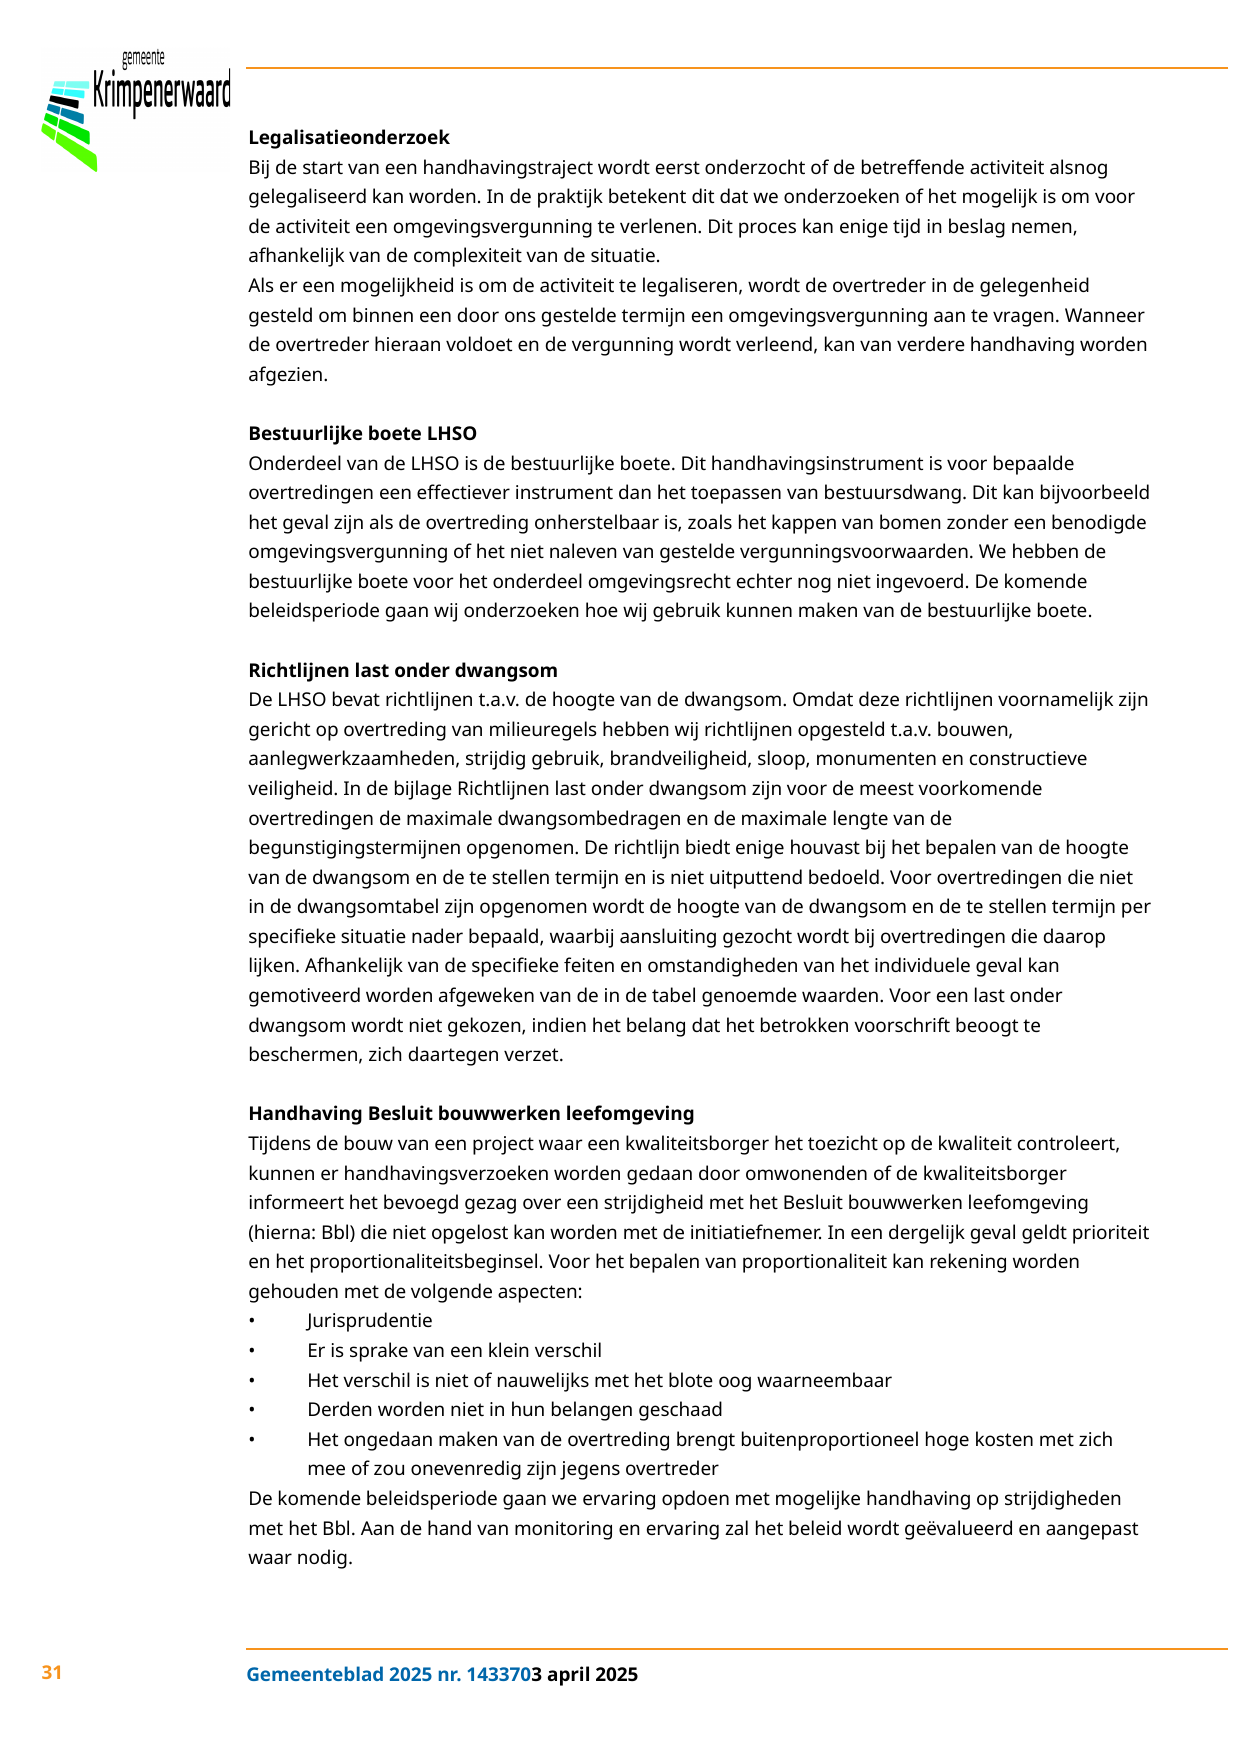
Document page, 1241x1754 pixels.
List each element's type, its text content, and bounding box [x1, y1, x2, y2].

text Handhaving Besluit bouwwerken leefomgeving [248, 1101, 1152, 1126]
list Er is sprake van een klein verschil [248, 1337, 1152, 1363]
list Jurisprudentie [248, 1308, 1152, 1333]
text Tijdens de bouw van een project waar een kwaliteitsborger het toezicht op de kwaliteit controleert, kunnen er handhavingsverzoeken worden gedaan door omwonenden of de kwaliteitsborger informeert het bevoegd gezag over een strijdigheid met het Besluit bouwwerken leefomgeving (hierna: Bbl) die niet opgelost kan worden met de initiatiefnemer. In een dergelijk geval geldt prioriteit en het proportionaliteitsbeginsel. Voor het bepalen van proportionaliteit kan rekening worden gehouden met de volgende aspecten: [248, 1130, 1152, 1304]
text Bij de start van een handhavingstraject wordt eerst onderzocht of de betreffende activiteit alsnog gelegaliseerd kan worden. In de praktijk betekent dit dat we onderzoeken of het mogelijk is om voor de activiteit een omgevingsvergunning te verlenen. Dit proces kan enige tijd in beslag nemen, afhankelijk van de complexiteit van de situatie. [248, 154, 1152, 268]
list Het verschil is niet of nauwelijks met het blote oog waarneembaar [248, 1367, 1152, 1393]
text Richtlijnen last onder dwangsom [248, 657, 1152, 683]
text De komende beleidsperiode gaan we ervaring opdoen met mogelijke handhaving op strijdigheden met het Bbl. Aan de hand van monitoring en ervaring zal het beleid wordt geëvalueerd en aangepast waar nodig. [248, 1485, 1152, 1570]
text Bestuurlijke boete LHSO [248, 420, 1152, 446]
list Het ongedaan maken van de overtreding brengt buitenproportioneel hoge kosten met zich mee of zou onevenredig zijn jegens overtreder [248, 1426, 1152, 1481]
picture [41, 47, 231, 172]
text Onderdeel van de LHSO is de bestuurlijke boete. Dit handhavingsinstrument is voor bepaalde overtredingen een effectiever instrument dan het toepassen van bestuursdwang. Dit kan bijvoorbeeld het geval zijn als de overtreding onherstelbaar is, zoals het kappen van bomen zonder een benodigde omgevingsvergunning of het niet naleven van gestelde vergunningsvoorwaarden. We hebben de bestuurlijke boete voor het onderdeel omgevingsrecht echter nog niet ingevoerd. De komende beleidsperiode gaan wij onderzoeken hoe wij gebruik kunnen maken van de bestuurlijke boete. [248, 450, 1152, 623]
text Legalisatieonderzoek [248, 124, 1152, 150]
text Als er een mogelijkheid is om de activiteit te legaliseren, wordt de overtreder in de gelegenheid gesteld om binnen een door ons gestelde termijn een omgevingsvergunning aan te vragen. Wanneer de overtreder hieraan voldoet en de vergunning wordt verleend, kan van verdere handhaving worden afgezien. [248, 272, 1152, 387]
list Derden worden niet in hun belangen geschaad [248, 1396, 1152, 1422]
text De LHSO bevat richtlijnen t.a.v. de hoogte van de dwangsom. Omdat deze richtlijnen voornamelijk zijn gericht op overtreding van milieuregels hebben wij richtlijnen opgesteld t.a.v. bouwen, aanlegwerkzaamheden, strijdig gebruik, brandveiligheid, sloop, monumenten en constructieve veiligheid. In de bijlage Richtlijnen last onder dwangsom zijn voor de meest voorkomende overtredingen de maximale dwangsombedragen en de maximale lengte van de begunstigingstermijnen opgenomen. De richtlijn biedt enige houvast bij het bepalen van de hoogte van de dwangsom en de te stellen termijn en is niet uitputtend bedoeld. Voor overtredingen die niet in de dwangsomtabel zijn opgenomen wordt de hoogte van de dwangsom en de te stellen termijn per specifieke situatie nader bepaald, waarbij aansluiting gezocht wordt bij overtredingen die daarop lijken. Afhankelijk van de specifieke feiten en omstandigheden van het individuele geval kan gemotiveerd worden afgeweken van de in de tabel genoemde waarden. Voor een last onder dwangsom wordt niet gekozen, indien het belang dat het betrokken voorschrift beoogt te beschermen, zich daartegen verzet. [248, 686, 1152, 1067]
